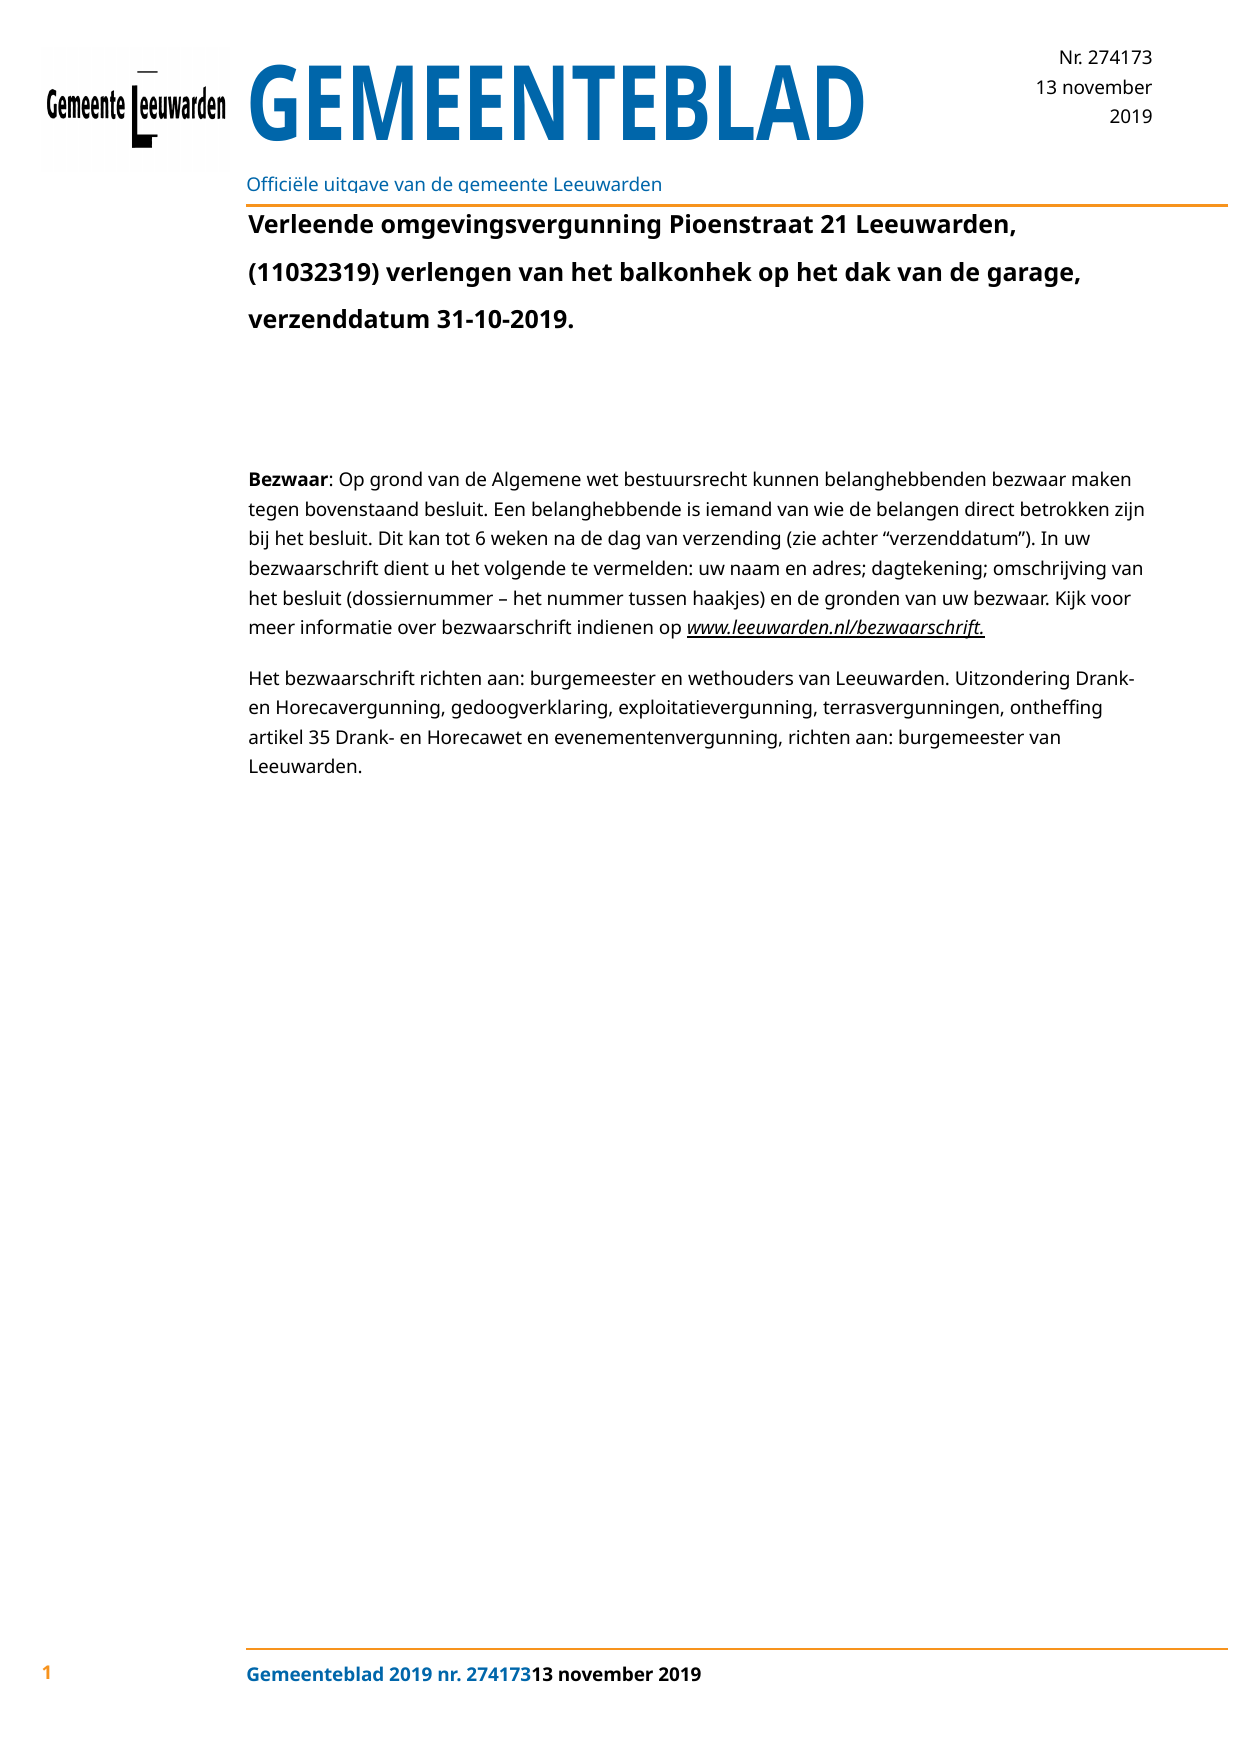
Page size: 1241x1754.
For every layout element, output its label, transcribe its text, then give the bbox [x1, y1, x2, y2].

text Het bezwaarschrift richten aan: burgemeester en wethouders van Leeuwarden. Uitzondering Drank- en Horecavergunning, gedoogverklaring, exploitatievergunning, terrasvergunningen, ontheffing artikel 35 Drank- en Horecawet en evenementenvergunning, richten aan: burgemeester van Leeuwarden. [248, 665, 1152, 779]
text Bezwaar: Op grond van de Algemene wet bestuursrecht kunnen belanghebbenden bezwaar maken tegen bovenstaand besluit. Een belanghebbende is iemand van wie de belangen direct betrokken zijn bij het besluit. Dit kan tot 6 weken na de dag van verzending (zie achter “verzenddatum”). In uw bezwaarschrift dient u het volgende te vermelden: uw naam en adres; dagtekening; omschrijving van het besluit (dossiernummer – het nummer tussen haakjes) en de gronden van uw bezwaar. Kijk voor meer informatie over bezwaarschrift indienen op www.leeuwarden.nl/bezwaarschrift. [248, 466, 1152, 640]
picture [41, 47, 231, 172]
text Verleende omgevingsvergunning Pioenstraat 21 Leeuwarden, (11032319) verlengen van het balkonhek op het dak van de garage, verzenddatum 31-10-2019. [248, 207, 1152, 336]
